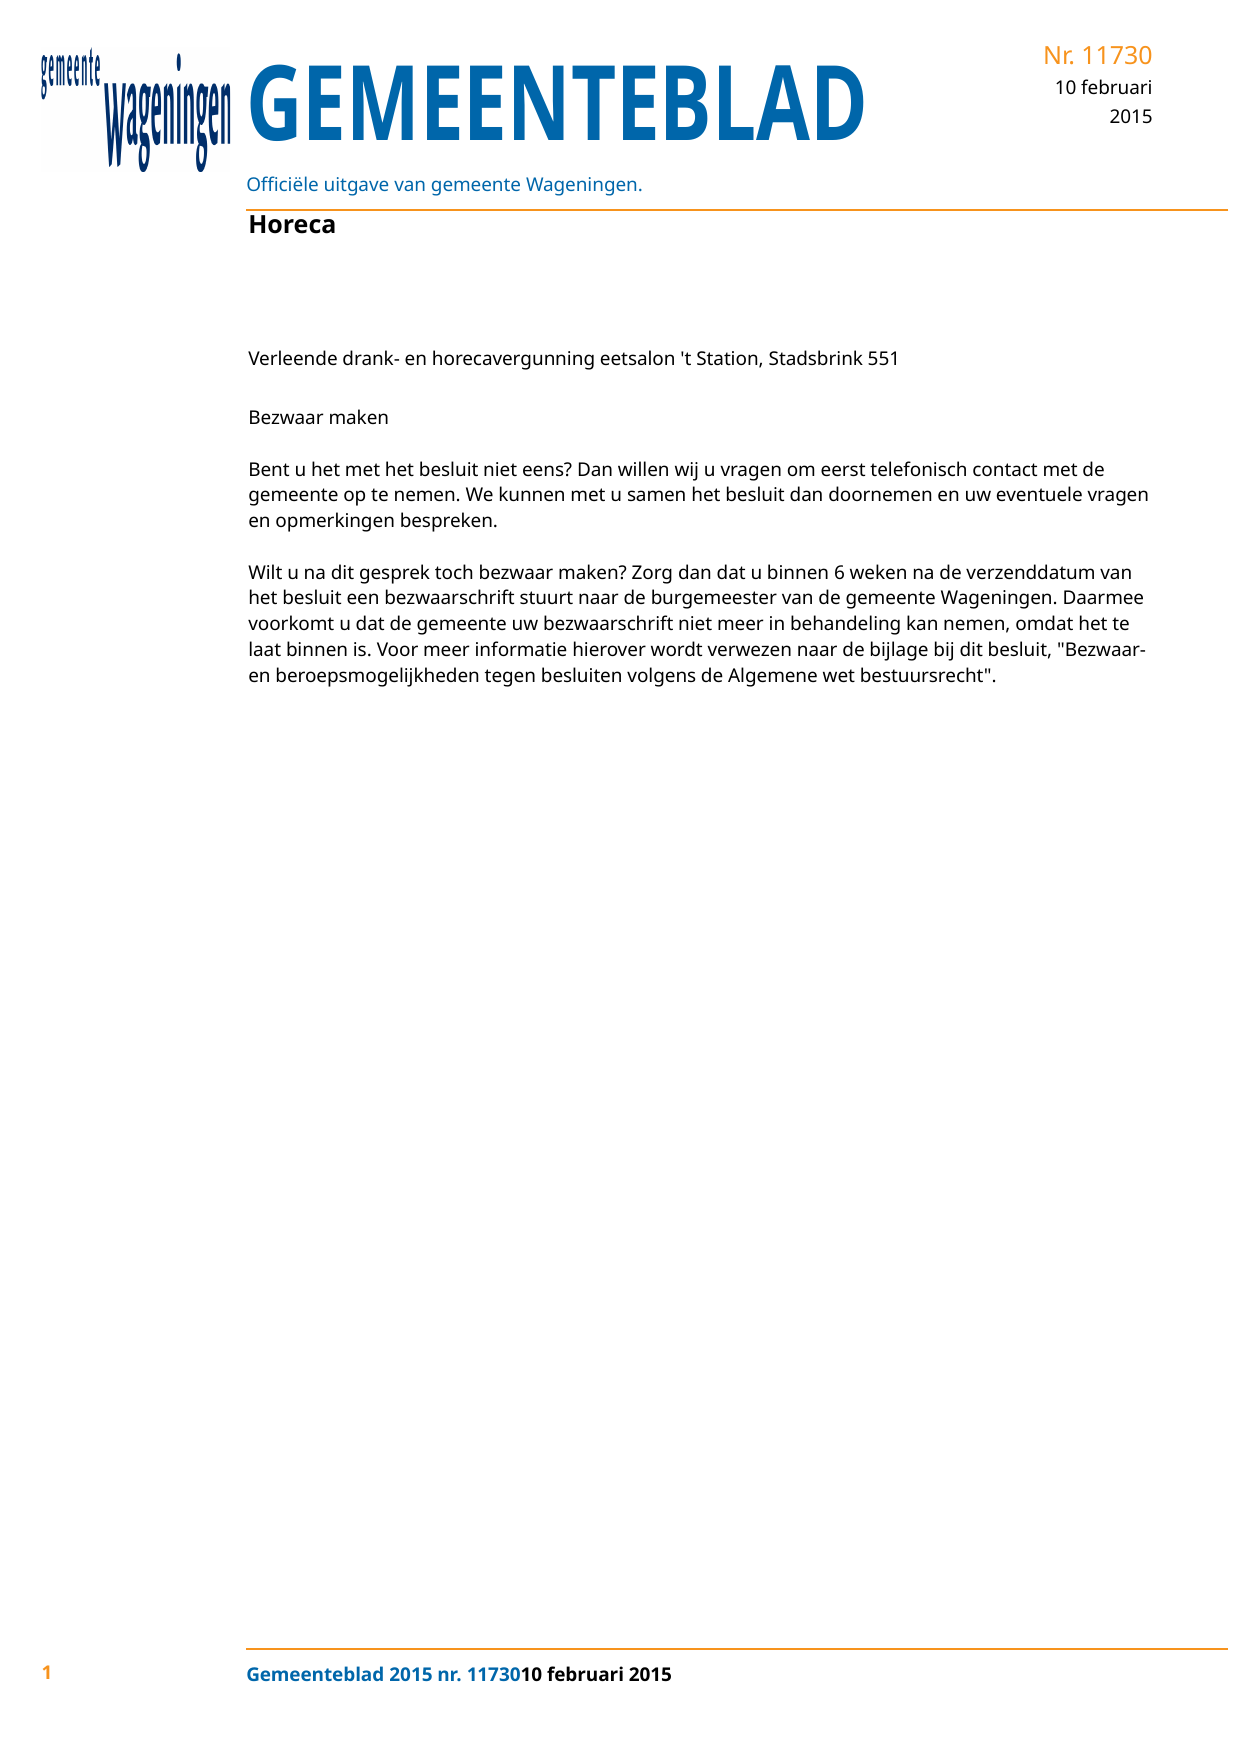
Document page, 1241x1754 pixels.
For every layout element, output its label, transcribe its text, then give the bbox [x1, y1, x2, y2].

text Horeca [248, 211, 1152, 241]
text Bezwaar maken [248, 404, 1152, 430]
text Bent u het met het besluit niet eens? Dan willen wij u vragen om eerst telefonisch contact met de gemeente op te nemen. We kunnen met u samen het besluit dan doornemen en uw eventuele vragen en opmerkingen bespreken. [248, 456, 1152, 533]
picture [41, 47, 231, 172]
text Wilt u na dit gesprek toch bezwaar maken? Zorg dan dat u binnen 6 weken na de verzenddatum van het besluit een bezwaarschrift stuurt naar de burgemeester van de gemeente Wageningen. Daarmee voorkomt u dat de gemeente uw bezwaarschrift niet meer in behandeling kan nemen, omdat het te laat binnen is. Voor meer informatie hierover wordt verwezen naar de bijlage bij dit besluit, "Bezwaar- en beroepsmogelijkheden tegen besluiten volgens de Algemene wet bestuursrecht". [248, 559, 1152, 687]
text Verleende drank- en horecavergunning eetsalon 't Station, Stadsbrink 551 [248, 345, 1152, 371]
